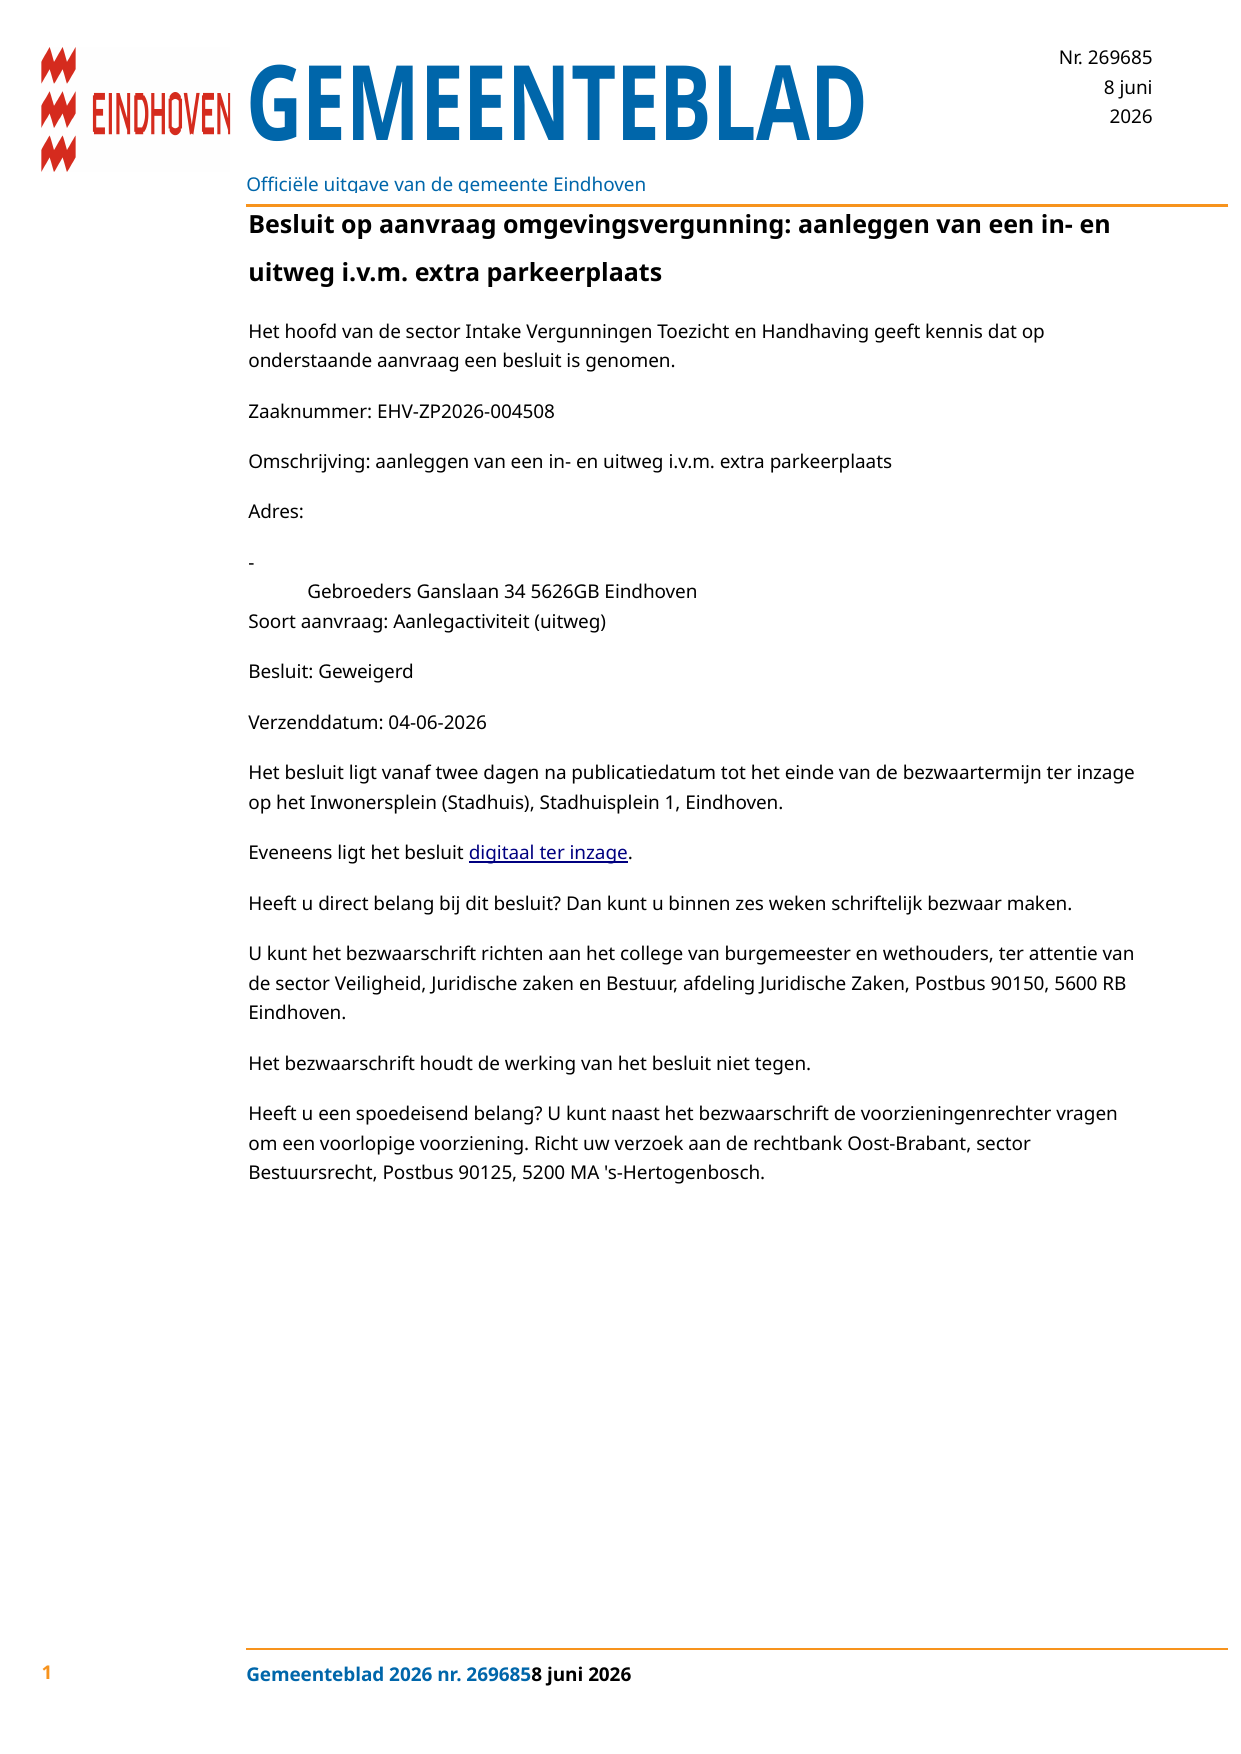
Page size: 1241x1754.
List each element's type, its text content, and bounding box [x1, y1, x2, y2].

list Gebroeders Ganslaan 34 5626GB Eindhoven [248, 579, 1152, 604]
text Besluit: Geweigerd [248, 659, 1152, 684]
text Het besluit ligt vanaf twee dagen na publicatiedatum tot het einde van de bezwaartermijn ter inzage op het Inwonersplein (Stadhuis), Stadhuisplein 1, Eindhoven. [248, 759, 1152, 815]
text Verzenddatum: 04-06-2026 [248, 709, 1152, 735]
text U kunt het bezwaarschrift richten aan het college van burgemeester en wethouders, ter attentie van de sector Veiligheid, Juridische zaken en Bestuur, afdeling Juridische Zaken, Postbus 90150, 5600 RB Eindhoven. [248, 940, 1152, 1025]
text Omschrijving: aanleggen van een in- en uitweg i.v.m. extra parkeerplaats [248, 448, 1152, 474]
text Het hoofd van de sector Intake Vergunningen Toezicht en Handhaving geeft kennis dat op onderstaande aanvraag een besluit is genomen. [248, 318, 1152, 373]
text Eveneens ligt het besluit digitaal ter inzage. [248, 839, 1152, 865]
text Adres: [248, 499, 1152, 524]
text Het bezwaarschrift houdt de werking van het besluit niet tegen. [248, 1050, 1152, 1076]
text Soort aanvraag: Aanlegactiviteit (uitweg) [248, 608, 1152, 634]
text Heeft u een spoedeisend belang? U kunt naast het bezwaarschrift de voorzieningenrechter vragen om een voorlopige voorziening. Richt uw verzoek aan de rechtbank Oost-Brabant, sector Bestuursrecht, Postbus 90125, 5200 MA 's-Hertogenbosch. [248, 1100, 1152, 1185]
text Besluit op aanvraag omgevingsvergunning: aanleggen van een in- en uitweg i.v.m. extra parkeerplaats [248, 207, 1152, 288]
picture [41, 47, 231, 172]
text Heeft u direct belang bij dit besluit? Dan kunt u binnen zes weken schriftelijk bezwaar maken. [248, 890, 1152, 916]
text Zaaknummer: EHV-ZP2026-004508 [248, 398, 1152, 424]
